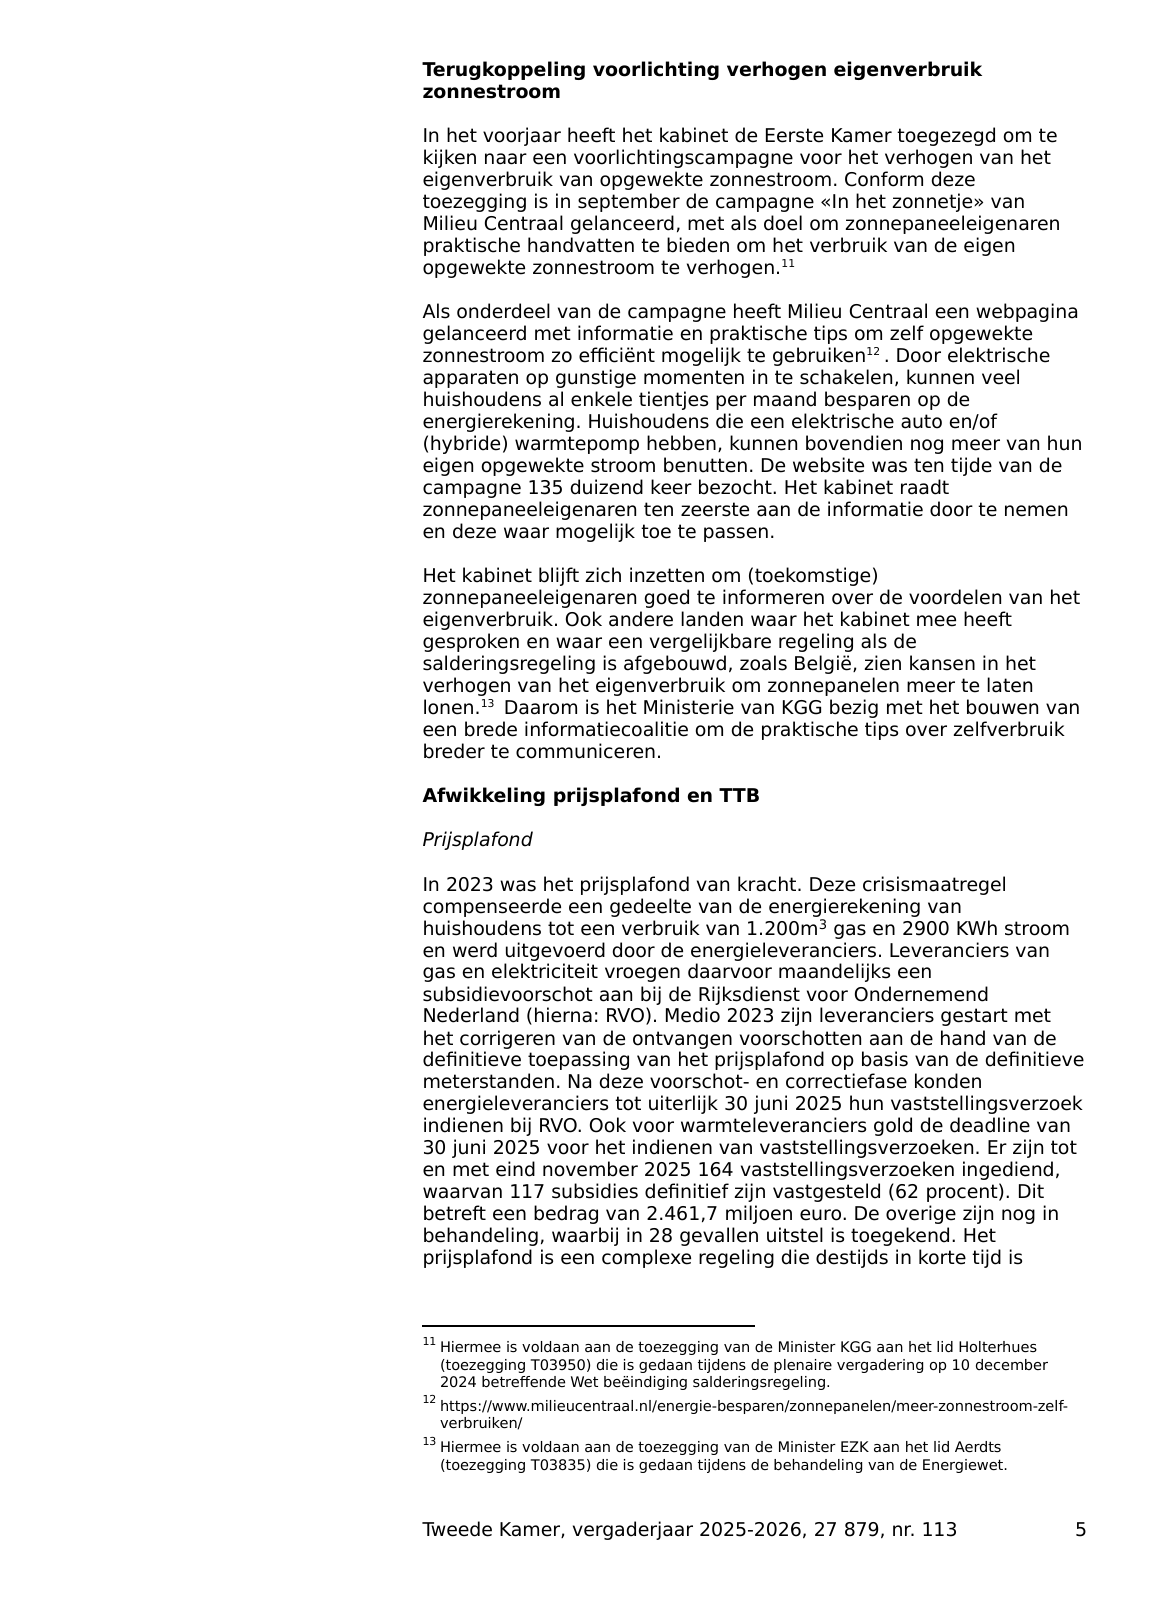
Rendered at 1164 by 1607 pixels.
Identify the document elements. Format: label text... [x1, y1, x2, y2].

text https://www.milieucentraal.nl/energie-besparen/zonnepanelen/meer-zonnestroom-zelf-verbruiken/ [422, 1393, 1087, 1432]
text Als onderdeel van de campagne heeft Milieu Centraal een webpagina gelanceerd met informatie en praktische tips om zelf opgewekte zonnestroom zo efficiënt mogelijk te gebruiken. Door elektrische apparaten op gunstige momenten in te schakelen, kunnen veel huishoudens al enkele tientjes per maand besparen op de energierekening. Huishoudens die een elektrische auto en/of (hybride) warmtepomp hebben, kunnen bovendien nog meer van hun eigen opgewekte stroom benutten. De website was ten tijde van de campagne 135 duizend keer bezocht. Het kabinet raadt zonnepaneeleigenaren ten zeerste aan de informatie door te nemen en deze waar mogelijk toe te passen. [422, 301, 1087, 543]
text Hiermee is voldaan aan de toezegging van de Minister KGG aan het lid Holterhues (toezegging T03950) die is gedaan tijdens de plenaire vergadering op 10 december 2024 betreffende Wet beëindiging salderingsregeling. [422, 1335, 1087, 1391]
subtitle Terugkoppeling voorlichting verhogen eigenverbruik zonnestroom [422, 59, 1087, 103]
text Het kabinet blijft zich inzetten om (toekomstige) zonnepaneeleigenaren goed te informeren over de voordelen van het eigenverbruik. Ook andere landen waar het kabinet mee heeft gesproken en waar een vergelijkbare regeling als de salderingsregeling is afgebouwd, zoals België, zien kansen in het verhogen van het eigenverbruik om zonnepanelen meer te laten lonen. Daarom is het Ministerie van KGG bezig met het bouwen van een brede informatiecoalitie om de praktische tips over zelfverbruik breder te communiceren. [422, 565, 1087, 763]
subtitle Prijsplafond [422, 829, 1087, 851]
subtitle Afwikkeling prijsplafond en TTB [422, 785, 1087, 807]
text In 2023 was het prijsplafond van kracht. Deze crisismaatregel compenseerde een gedeelte van de energierekening van huishoudens tot een verbruik van 1.200m3 gas en 2900 KWh stroom en werd uitgevoerd door de energieleveranciers. Leveranciers van gas en elektriciteit vroegen daarvoor maandelijks een subsidievoorschot aan bij de Rijksdienst voor Ondernemend Nederland (hierna: RVO). Medio 2023 zijn leveranciers gestart met het corrigeren van de ontvangen voorschotten aan de hand van de definitieve toepassing van het prijsplafond op basis van de definitieve meterstanden. Na deze voorschot- en correctiefase konden energieleveranciers tot uiterlijk 30 juni 2025 hun vaststellingsverzoek indienen bij RVO. Ook voor warmteleveranciers gold de deadline van 30 juni 2025 voor het indienen van vaststellingsverzoeken. Er zijn tot en met eind november 2025 164 vaststellingsverzoeken ingediend, waarvan 117 subsidies definitief zijn vastgesteld (62 procent). Dit betreft een bedrag van 2.461,7 miljoen euro. De overige zijn nog in behandeling, waarbij in 28 gevallen uitstel is toegekend. Het prijsplafond is een complexe regeling die destijds in korte tijd is [422, 873, 1087, 1269]
text In het voorjaar heeft het kabinet de Eerste Kamer toegezegd om te kijken naar een voorlichtingscampagne voor het verhogen van het eigenverbruik van opgewekte zonnestroom. Conform deze toezegging is in september de campagne «In het zonnetje» van Milieu Centraal gelanceerd, met als doel om zonnepaneeleigenaren praktische handvatten te bieden om het verbruik van de eigen opgewekte zonnestroom te verhogen. [422, 125, 1087, 279]
text Hiermee is voldaan aan de toezegging van de Minister EZK aan het lid Aerdts (toezegging T03835) die is gedaan tijdens de behandeling van de Energiewet. [422, 1435, 1087, 1474]
